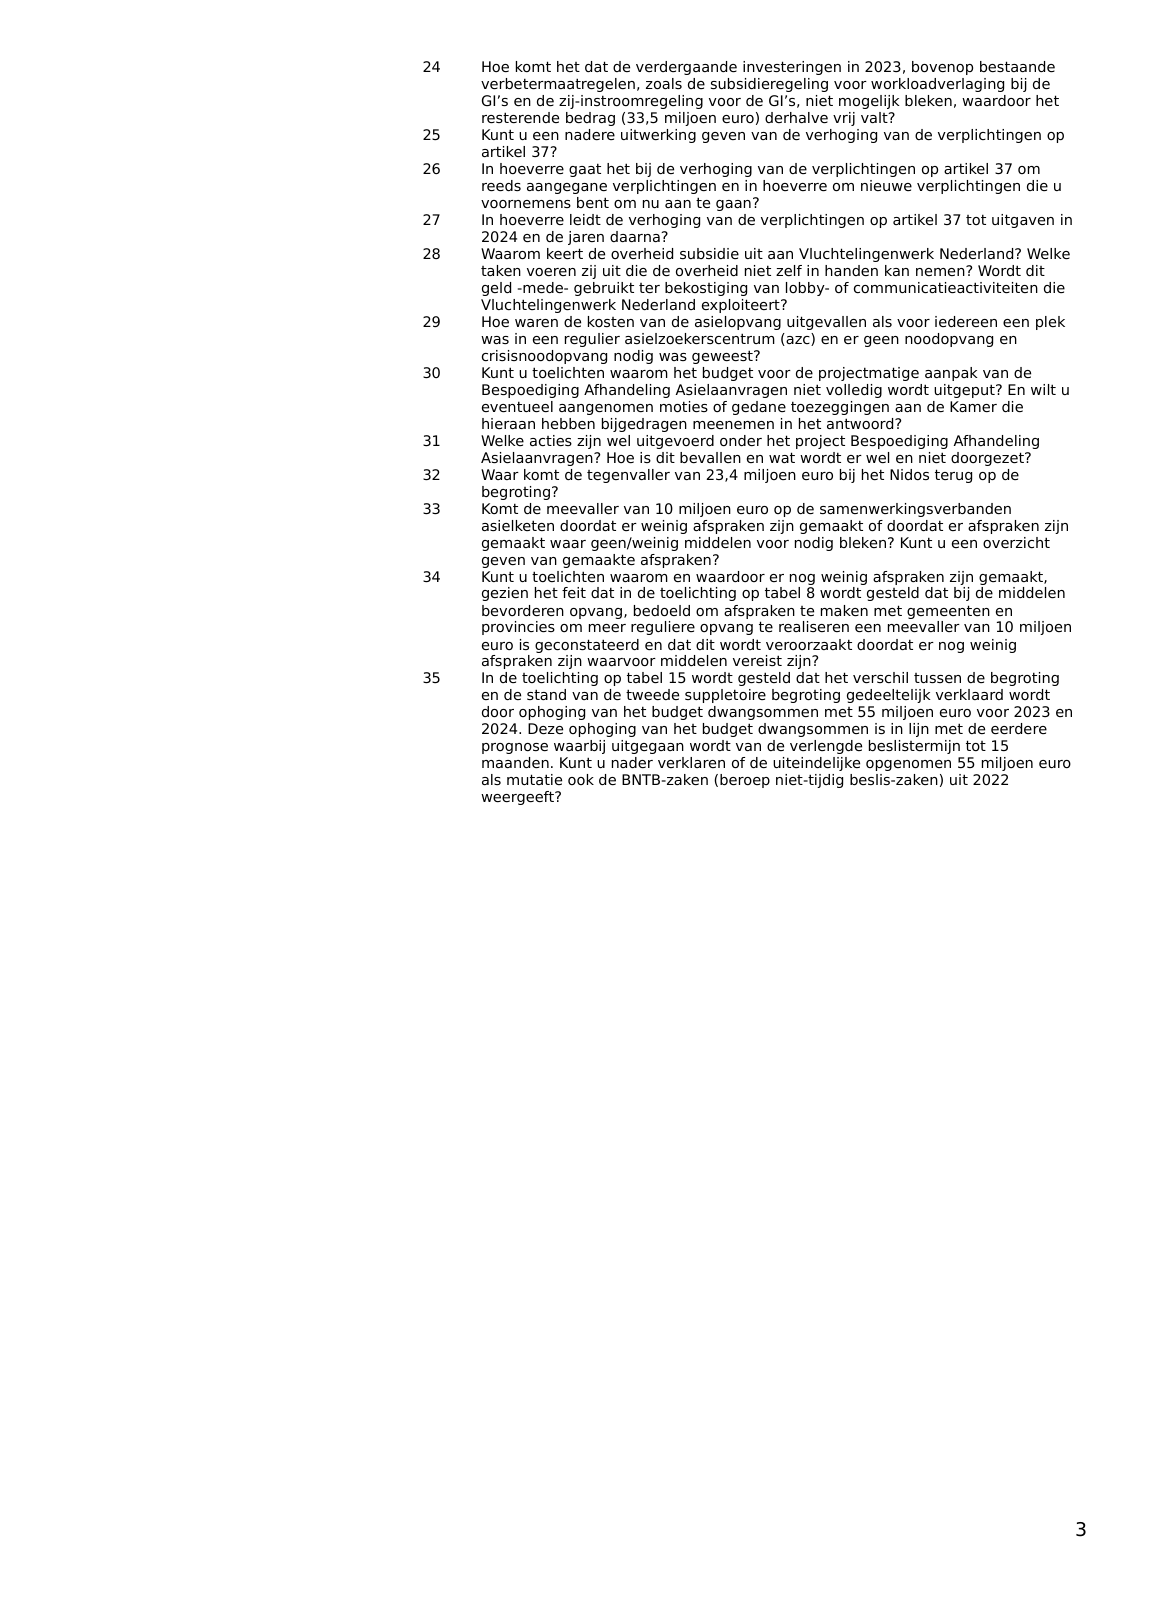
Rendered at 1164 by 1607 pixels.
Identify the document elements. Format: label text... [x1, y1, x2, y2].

table_cell Komt de meevaller van 10 miljoen euro op de samenwerkingsverbanden asielketen doordat er weinig afspraken zijn gemaakt of doordat er afspraken zijn gemaakt waar geen/weinig middelen voor nodig bleken? Kunt u een overzicht geven van gemaakte afspraken? [475, 501, 1087, 568]
table_cell In hoeverre leidt de verhoging van de verplichtingen op artikel 37 tot uitgaven in 2024 en de jaren daarna? [475, 212, 1087, 246]
table_cell Hoe komt het dat de verdergaande investeringen in 2023, bovenop bestaande verbetermaatregelen, zoals de subsidieregeling voor workloadverlaging bĳ de GI’s en de zĳ-instroomregeling voor de GI’s, niet mogelijk bleken, waardoor het resterende bedrag (33,5 miljoen euro) derhalve vrij valt? [475, 59, 1087, 127]
table_cell Hoe waren de kosten van de asielopvang uitgevallen als voor iedereen een plek was in een regulier asielzoekerscentrum (azc) en er geen noodopvang en crisisnoodopvang nodig was geweest? [475, 314, 1087, 365]
table_cell 32 [422, 467, 475, 501]
table_cell In hoeverre gaat het bij de verhoging van de verplichtingen op artikel 37 om reeds aangegane verplichtingen en in hoeverre om nieuwe verplichtingen die u voornemens bent om nu aan te gaan? [475, 161, 1087, 212]
table_cell 26 [422, 161, 475, 212]
table_cell Kunt u toelichten waarom het budget voor de projectmatige aanpak van de Bespoediging Afhandeling Asielaanvragen niet volledig wordt uitgeput? En wilt u eventueel aangenomen moties of gedane toezeggingen aan de Kamer die hieraan hebben bijgedragen meenemen in het antwoord? [475, 365, 1087, 433]
table_cell 24 [422, 59, 475, 127]
table_cell Waarom keert de overheid subsidie uit aan Vluchtelingenwerk Nederland? Welke taken voeren zij uit die de overheid niet zelf in handen kan nemen? Wordt dit geld -mede- gebruikt ter bekostiging van lobby- of communicatieactiviteiten die Vluchtelingenwerk Nederland exploiteert? [475, 246, 1087, 314]
table_cell 31 [422, 433, 475, 467]
table_cell 25 [422, 127, 475, 161]
table_cell Kunt u een nadere uitwerking geven van de verhoging van de verplichtingen op artikel 37? [475, 127, 1087, 161]
table_cell In de toelichting op tabel 15 wordt gesteld dat het verschil tussen de begroting en de stand van de tweede suppletoire begroting gedeeltelijk verklaard wordt door ophoging van het budget dwangsommen met 55 miljoen euro voor 2023 en 2024. Deze ophoging van het budget dwangsommen is in lijn met de eerdere prognose waarbij uitgegaan wordt van de verlengde beslistermijn tot 15 maanden. Kunt u nader verklaren of de uiteindelijke opgenomen 55 miljoen euro als mutatie ook de BNTB-zaken (beroep niet-tijdig beslis-zaken) uit 2022 weergeeft? [475, 670, 1087, 806]
table_cell 27 [422, 212, 475, 246]
table_cell Kunt u toelichten waarom en waardoor er nog weinig afspraken zijn gemaakt, gezien het feit dat in de toelichting op tabel 8 wordt gesteld dat bij de middelen bevorderen opvang, bedoeld om afspraken te maken met gemeenten en provincies om meer reguliere opvang te realiseren een meevaller van 10 miljoen euro is geconstateerd en dat dit wordt veroorzaakt doordat er nog weinig afspraken zijn waarvoor middelen vereist zijn? [475, 569, 1087, 670]
table_cell Welke acties zijn wel uitgevoerd onder het project Bespoediging Afhandeling Asielaanvragen? Hoe is dit bevallen en wat wordt er wel en niet doorgezet? [475, 433, 1087, 467]
table_cell 34 [422, 569, 475, 670]
table_cell 33 [422, 501, 475, 568]
table_cell 29 [422, 314, 475, 365]
table_cell Waar komt de tegenvaller van 23,4 miljoen euro bij het Nidos terug op de begroting? [475, 467, 1087, 501]
table_cell 30 [422, 365, 475, 433]
table_cell 28 [422, 246, 475, 314]
table_cell 35 [422, 670, 475, 806]
